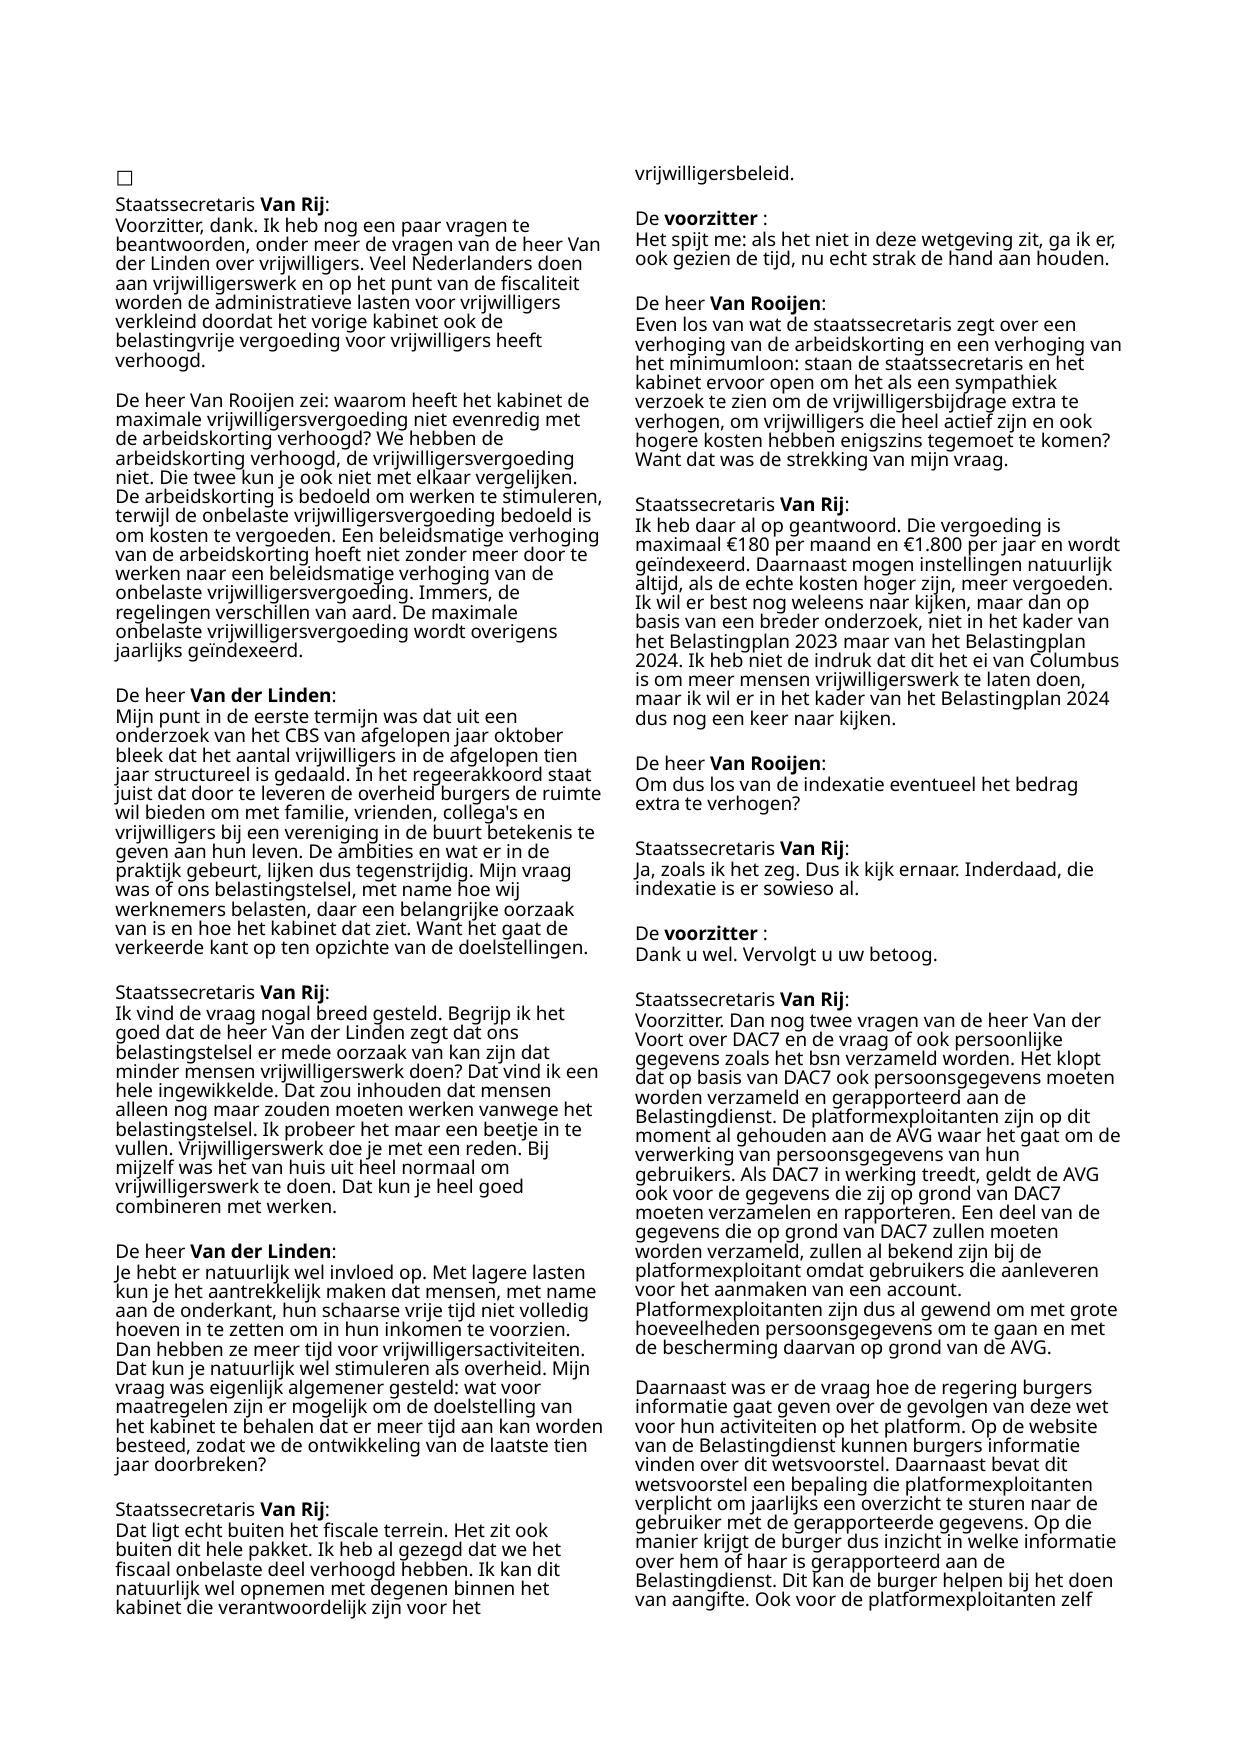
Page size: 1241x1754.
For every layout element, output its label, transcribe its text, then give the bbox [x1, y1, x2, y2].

text Staatssecretaris Van Rij: [115, 191, 605, 217]
text Staatssecretaris Van Rij: [635, 986, 1125, 1012]
text Ja, zoals ik het zeg. Dus ik kijk ernaar. Inderdaad, die indexatie is er sowieso al. [635, 861, 1125, 899]
text Staatssecretaris Van Rij: [635, 491, 1125, 517]
text De heer Van Rooijen: [635, 291, 1125, 316]
text Staatssecretaris Van Rij: [115, 1496, 605, 1522]
text Je hebt er natuurlijk wel invloed op. Met lagere lasten kun je het aantrekkelijk maken dat mensen, met name aan de onderkant, hun schaarse vrije tijd niet volledig hoeven in te zetten om in hun inkomen te voorzien. Dan hebben ze meer tijd voor vrijwilligersactiviteiten. Dat kun je natuurlijk wel stimuleren als overheid. Mijn vraag was eigenlijk algemener gesteld: wat voor maatregelen zijn er mogelijk om de doelstelling van het kabinet te behalen dat er meer tijd aan kan worden besteed, zodat we de ontwikkeling van de laatste tien jaar doorbreken? [115, 1264, 605, 1476]
text Het spijt me: als het niet in deze wetgeving zit, ga ik er, ook gezien de tijd, nu echt strak de hand aan houden. [635, 231, 1125, 270]
text De heer Van Rooijen: [635, 750, 1125, 776]
text Ik vind de vraag nogal breed gesteld. Begrijp ik het goed dat de heer Van der Linden zegt dat ons belastingstelsel er mede oorzaak van kan zijn dat minder mensen vrijwilligerswerk doen? Dat vind ik een hele ingewikkelde. Dat zou inhouden dat mensen alleen nog maar zouden moeten werken vanwege het belastingstelsel. Ik probeer het maar een beetje in te vullen. Vrijwilligerswerk doe je met een reden. Bij mijzelf was het van huis uit heel normaal om vrijwilligerswerk te doen. Dat kun je heel goed combineren met werken. [115, 1005, 605, 1217]
text Staatssecretaris Van Rij: [635, 835, 1125, 861]
text ⬜ [115, 165, 605, 191]
text Ik heb daar al op geantwoord. Die vergoeding is maximaal €180 per maand en €1.800 per jaar en wordt geïndexeerd. Daarnaast mogen instellingen natuurlijk altijd, als de echte kosten hoger zijn, meer vergoeden. Ik wil er best nog weleens naar kijken, maar dan op basis van een breder onderzoek, niet in het kader van het Belastingplan 2023 maar van het Belastingplan 2024. Ik heb niet de indruk dat dit het ei van Columbus is om meer mensen vrijwilligerswerk te laten doen, maar ik wil er in het kader van het Belastingplan 2024 dus nog een keer naar kijken. [635, 517, 1125, 729]
text vrijwilligersbeleid. [635, 165, 1125, 184]
text Om dus los van de indexatie eventueel het bedrag extra te verhogen? [635, 776, 1125, 814]
text Mijn punt in de eerste termijn was dat uit een onderzoek van het CBS van afgelopen jaar oktober bleek dat het aantal vrijwilligers in de afgelopen tien jaar structureel is gedaald. In het regeerakkoord staat juist dat door te leveren de overheid burgers de ruimte wil bieden om met familie, vrienden, collega's en vrijwilligers bij een vereniging in de buurt betekenis te geven aan hun leven. De ambities en wat er in de praktijk gebeurt, lijken dus tegenstrijdig. Mijn vraag was of ons belastingstelsel, met name hoe wij werknemers belasten, daar een belangrijke oorzaak van is en hoe het kabinet dat ziet. Want het gaat de verkeerde kant op ten opzichte van de doelstellingen. [115, 708, 605, 958]
text Voorzitter, dank. Ik heb nog een paar vragen te beantwoorden, onder meer de vragen van de heer Van der Linden over vrijwilligers. Veel Nederlanders doen aan vrijwilligerswerk en op het punt van de fiscaliteit worden de administratieve lasten voor vrijwilligers verkleind doordat het vorige kabinet ook de belastingvrije vergoeding voor vrijwilligers heeft verhoogd. [115, 217, 605, 371]
text Voorzitter. Dan nog twee vragen van de heer Van der Voort over DAC7 en de vraag of ook persoonlijke gegevens zoals het bsn verzameld worden. Het klopt dat op basis van DAC7 ook persoonsgegevens moeten worden verzameld en gerapporteerd aan de Belastingdienst. De platformexploitanten zijn op dit moment al gehouden aan de AVG waar het gaat om de verwerking van persoonsgegevens van hun gebruikers. Als DAC7 in werking treedt, geldt de AVG ook voor de gegevens die zij op grond van DAC7 moeten verzamelen en rapporteren. Een deel van de gegevens die op grond van DAC7 zullen moeten worden verzameld, zullen al bekend zijn bij de platformexploitant omdat gebruikers die aanleveren voor het aanmaken van een account. Platformexploitanten zijn dus al gewend om met grote hoeveelheden persoonsgegevens om te gaan en met de bescherming daarvan op grond van de AVG. [635, 1012, 1125, 1358]
text De heer Van der Linden: [115, 1238, 605, 1264]
text Dank u wel. Vervolgt u uw betoog. [635, 946, 1125, 965]
text De voorzitter : [635, 920, 1125, 946]
text Staatssecretaris Van Rij: [115, 979, 605, 1005]
text Daarnaast was er de vraag hoe de regering burgers informatie gaat geven over de gevolgen van deze wet voor hun activiteiten op het platform. Op de website van de Belastingdienst kunnen burgers informatie vinden over dit wetsvoorstel. Daarnaast bevat dit wetsvoorstel een bepaling die platformexploitanten verplicht om jaarlijks een overzicht te sturen naar de gebruiker met de gerapporteerde gegevens. Op die manier krijgt de burger dus inzicht in welke informatie over hem of haar is gerapporteerd aan de Belastingdienst. Dit kan de burger helpen bij het doen van aangifte. Ook voor de platformexploitanten zelf [635, 1379, 1125, 1610]
text Even los van wat de staatssecretaris zegt over een verhoging van de arbeidskorting en een verhoging van het minimumloon: staan de staatssecretaris en het kabinet ervoor open om het als een sympathiek verzoek te zien om de vrijwilligersbijdrage extra te verhogen, om vrijwilligers die heel actief zijn en ook hogere kosten hebben enigszins tegemoet te komen? Want dat was de strekking van mijn vraag. [635, 316, 1125, 470]
text De voorzitter : [635, 205, 1125, 231]
text De heer Van der Linden: [115, 682, 605, 708]
text De heer Van Rooijen zei: waarom heeft het kabinet de maximale vrijwilligersvergoeding niet evenredig met de arbeidskorting verhoogd? We hebben de arbeidskorting verhoogd, de vrijwilligersvergoeding niet. Die twee kun je ook niet met elkaar vergelijken. De arbeidskorting is bedoeld om werken te stimuleren, terwijl de onbelaste vrijwilligersvergoeding bedoeld is om kosten te vergoeden. Een beleidsmatige verhoging van de arbeidskorting hoeft niet zonder meer door te werken naar een beleidsmatige verhoging van de onbelaste vrijwilligersvergoeding. Immers, de regelingen verschillen van aard. De maximale onbelaste vrijwilligersvergoeding wordt overigens jaarlijks geïndexeerd. [115, 392, 605, 661]
text Dat ligt echt buiten het fiscale terrein. Het zit ook buiten dit hele pakket. Ik heb al gezegd dat we het fiscaal onbelaste deel verhoogd hebben. Ik kan dit natuurlijk wel opnemen met degenen binnen het kabinet die verantwoordelijk zijn voor het [115, 1522, 605, 1618]
